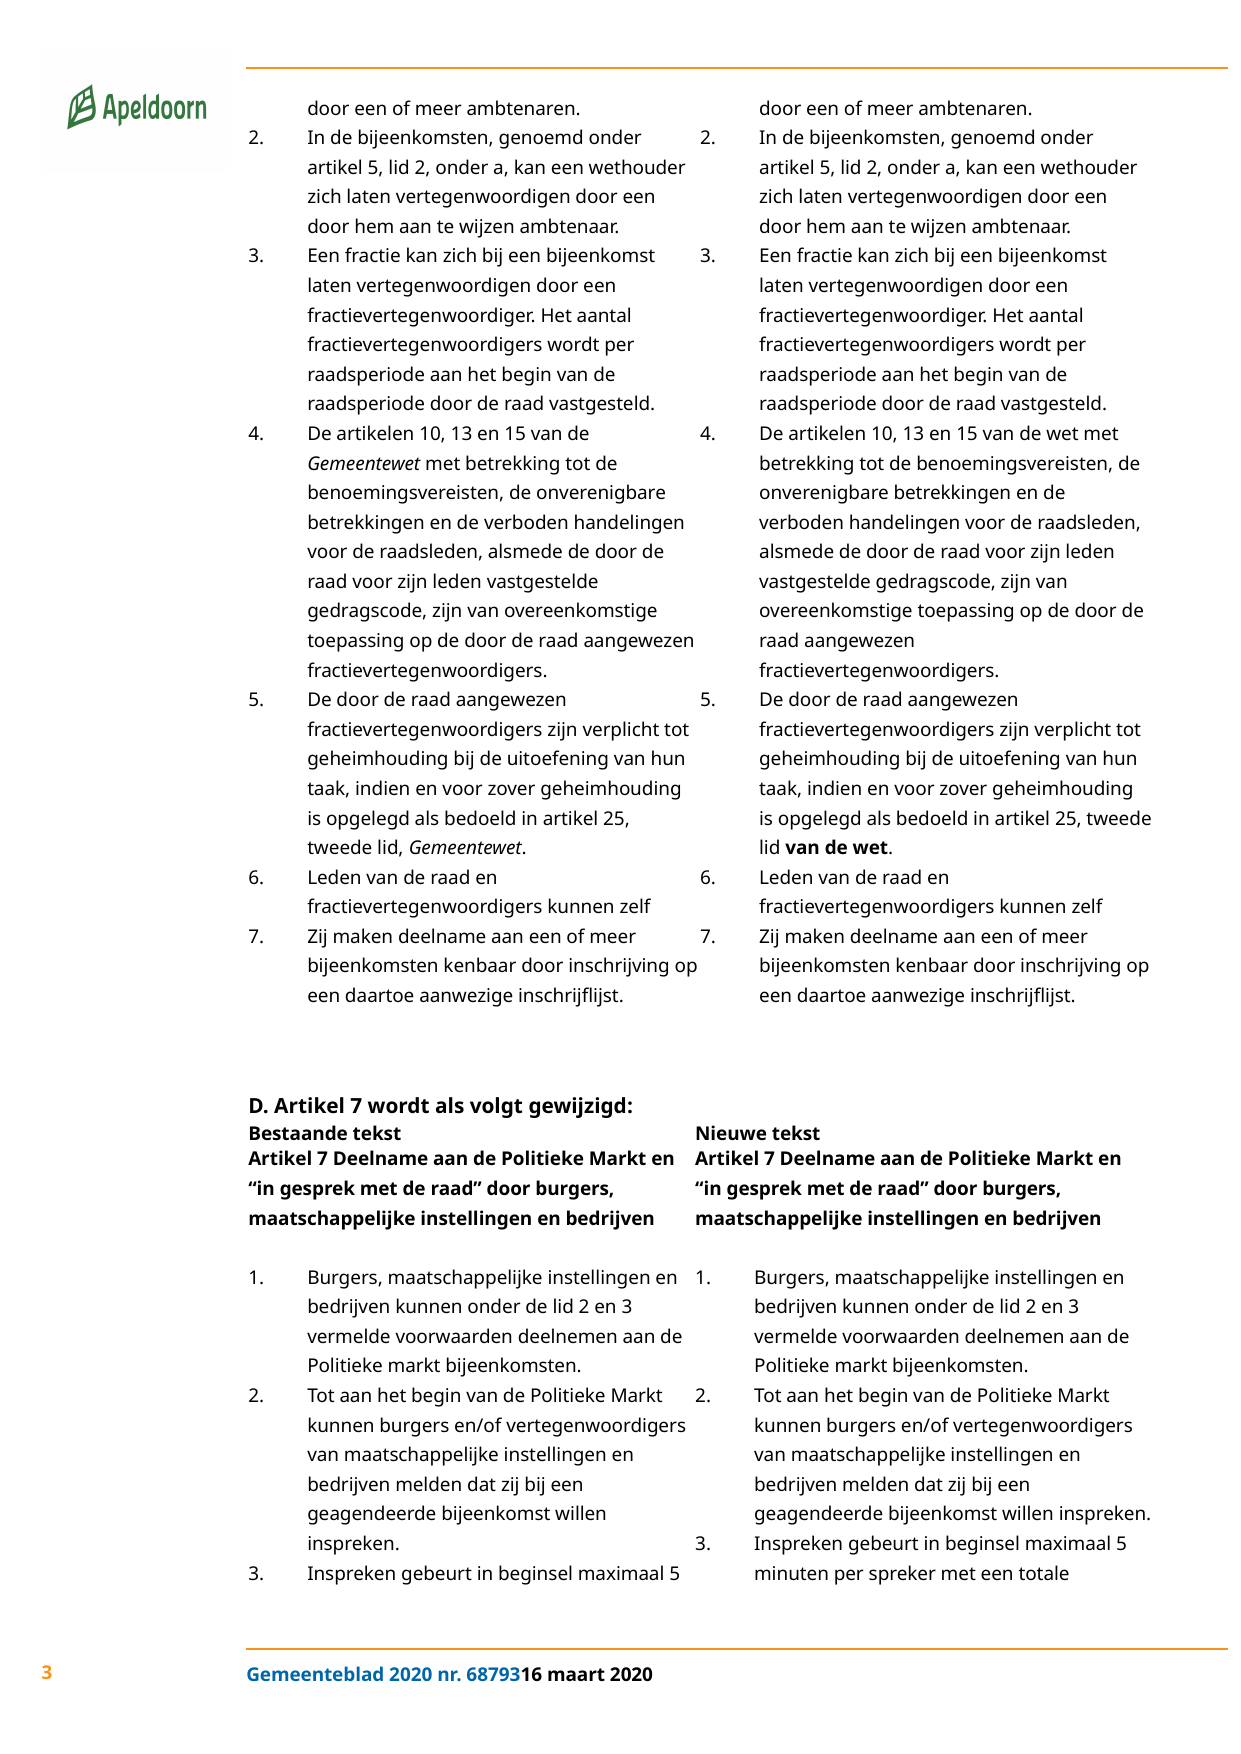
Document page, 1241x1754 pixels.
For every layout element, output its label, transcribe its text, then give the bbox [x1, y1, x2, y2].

table_cell door een of meer ambtenaren. In de bijeenkomsten, genoemd onder artikel 5, lid 2, onder a, kan een wethouder zich laten vertegenwoordigen door een door hem aan te wijzen ambtenaar. Een fractie kan zich bij een bijeenkomst laten vertegenwoordigen door een fractievertegenwoordiger. Het aantal fractievertegenwoordigers wordt per raadsperiode aan het begin van de raadsperiode door de raad vastgesteld. De artikelen 10, 13 en 15 van de wet met betrekking tot de benoemingsvereisten, de onverenigbare betrekkingen en de verboden handelingen voor de raadsleden, alsmede de door de raad voor zijn leden vastgestelde gedragscode, zijn van overeenkomstige toepassing op de door de raad aangewezen fractievertegenwoordigers. De door de raad aangewezen fractievertegenwoordigers zijn verplicht tot geheimhouding bij de uitoefening van hun taak, indien en voor zover geheimhouding is opgelegd als bedoeld in artikel 25, tweede lid van de wet. Leden van de raad en fractievertegenwoordigers kunnen zelf Zij maken deelname aan een of meer bijeenkomsten kenbaar door inschrijving op een daartoe aanwezige inschrijflijst. [700, 95, 1152, 1038]
table_cell door een of meer ambtenaren. In de bijeenkomsten, genoemd onder artikel 5, lid 2, onder a, kan een wethouder zich laten vertegenwoordigen door een door hem aan te wijzen ambtenaar. Een fractie kan zich bij een bijeenkomst laten vertegenwoordigen door een fractievertegenwoordiger. Het aantal fractievertegenwoordigers wordt per raadsperiode aan het begin van de raadsperiode door de raad vastgesteld. De artikelen 10, 13 en 15 van de Gemeentewet met betrekking tot de benoemingsvereisten, de onverenigbare betrekkingen en de verboden handelingen voor de raadsleden, alsmede de door de raad voor zijn leden vastgestelde gedragscode, zijn van overeenkomstige toepassing op de door de raad aangewezen fractievertegenwoordigers. De door de raad aangewezen fractievertegenwoordigers zijn verplicht tot geheimhouding bij de uitoefening van hun taak, indien en voor zover geheimhouding is opgelegd als bedoeld in artikel 25, tweede lid, Gemeentewet. Leden van de raad en fractievertegenwoordigers kunnen zelf Zij maken deelname aan een of meer bijeenkomsten kenbaar door inschrijving op een daartoe aanwezige inschrijflijst. [248, 95, 700, 1038]
table_cell Artikel 7 Deelname aan de Politieke Markt en “in gesprek met de raad” door burgers, maatschappelijke instellingen en bedrijven Burgers, maatschappelijke instellingen en bedrijven kunnen onder de lid 2 en 3 vermelde voorwaarden deelnemen aan de Politieke markt bijeenkomsten. Tot aan het begin van de Politieke Markt kunnen burgers en/of vertegenwoordigers van maatschappelijke instellingen en bedrijven melden dat zij bij een geagendeerde bijeenkomst willen inspreken. Inspreken gebeurt in beginsel maximaal 5 [248, 1146, 695, 1585]
table_header Bestaande tekst [248, 1120, 695, 1146]
picture [41, 47, 231, 172]
table_header Nieuwe tekst [695, 1120, 1152, 1146]
table_cell Artikel 7 Deelname aan de Politieke Markt en “in gesprek met de raad” door burgers, maatschappelijke instellingen en bedrijven Burgers, maatschappelijke instellingen en bedrijven kunnen onder de lid 2 en 3 vermelde voorwaarden deelnemen aan de Politieke markt bijeenkomsten. Tot aan het begin van de Politieke Markt kunnen burgers en/of vertegenwoordigers van maatschappelijke instellingen en bedrijven melden dat zij bij een geagendeerde bijeenkomst willen inspreken. Inspreken gebeurt in beginsel maximaal 5 minuten per spreker met een totale [695, 1146, 1152, 1585]
text D. Artikel 7 wordt als volgt gewijzigd: [248, 1091, 1152, 1120]
